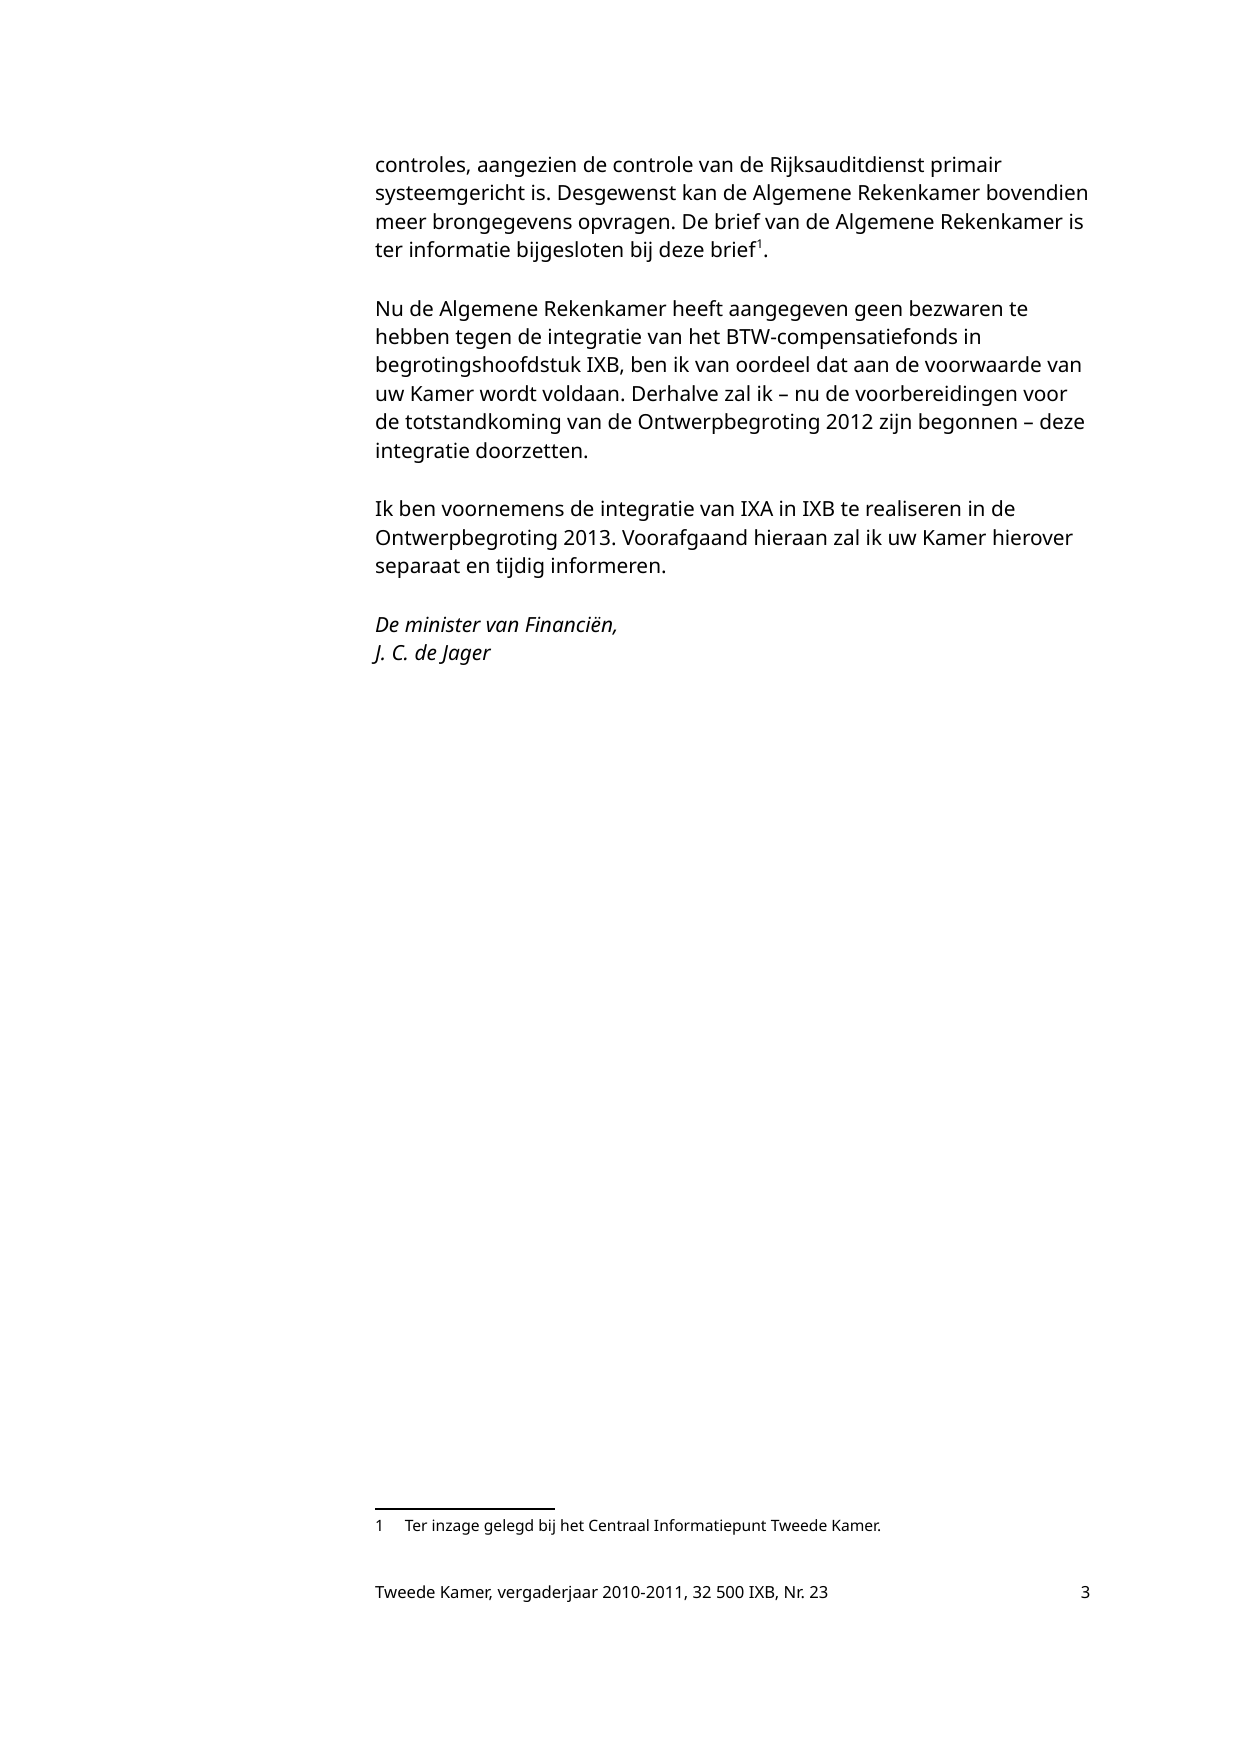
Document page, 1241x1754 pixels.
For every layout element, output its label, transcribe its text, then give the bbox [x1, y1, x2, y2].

text J. C. de Jager [375, 638, 1090, 667]
text controles, aangezien de controle van de Rijksauditdienst primair systeemgericht is. Desgewenst kan de Algemene Rekenkamer bovendien meer brongegevens opvragen. De brief van de Algemene Rekenkamer is ter informatie bijgesloten bij deze brief. [375, 150, 1090, 264]
text Ter inzage gelegd bij het Centraal Informatiepunt Tweede Kamer. [375, 1508, 1090, 1536]
text Ik ben voornemens de integratie van IXA in IXB te realiseren in de Ontwerpbegroting 2013. Voorafgaand hieraan zal ik uw Kamer hierover separaat en tijdig informeren. [375, 494, 1090, 580]
text De minister van Financiën, [375, 610, 1090, 638]
text Nu de Algemene Rekenkamer heeft aangegeven geen bezwaren te hebben tegen de integratie van het BTW-compensatiefonds in begrotingshoofdstuk IXB, ben ik van oordeel dat aan de voorwaarde van uw Kamer wordt voldaan. Derhalve zal ik – nu de voorbereidingen voor de totstandkoming van de Ontwerpbegroting 2012 zijn begonnen – deze integratie doorzetten. [375, 294, 1090, 464]
